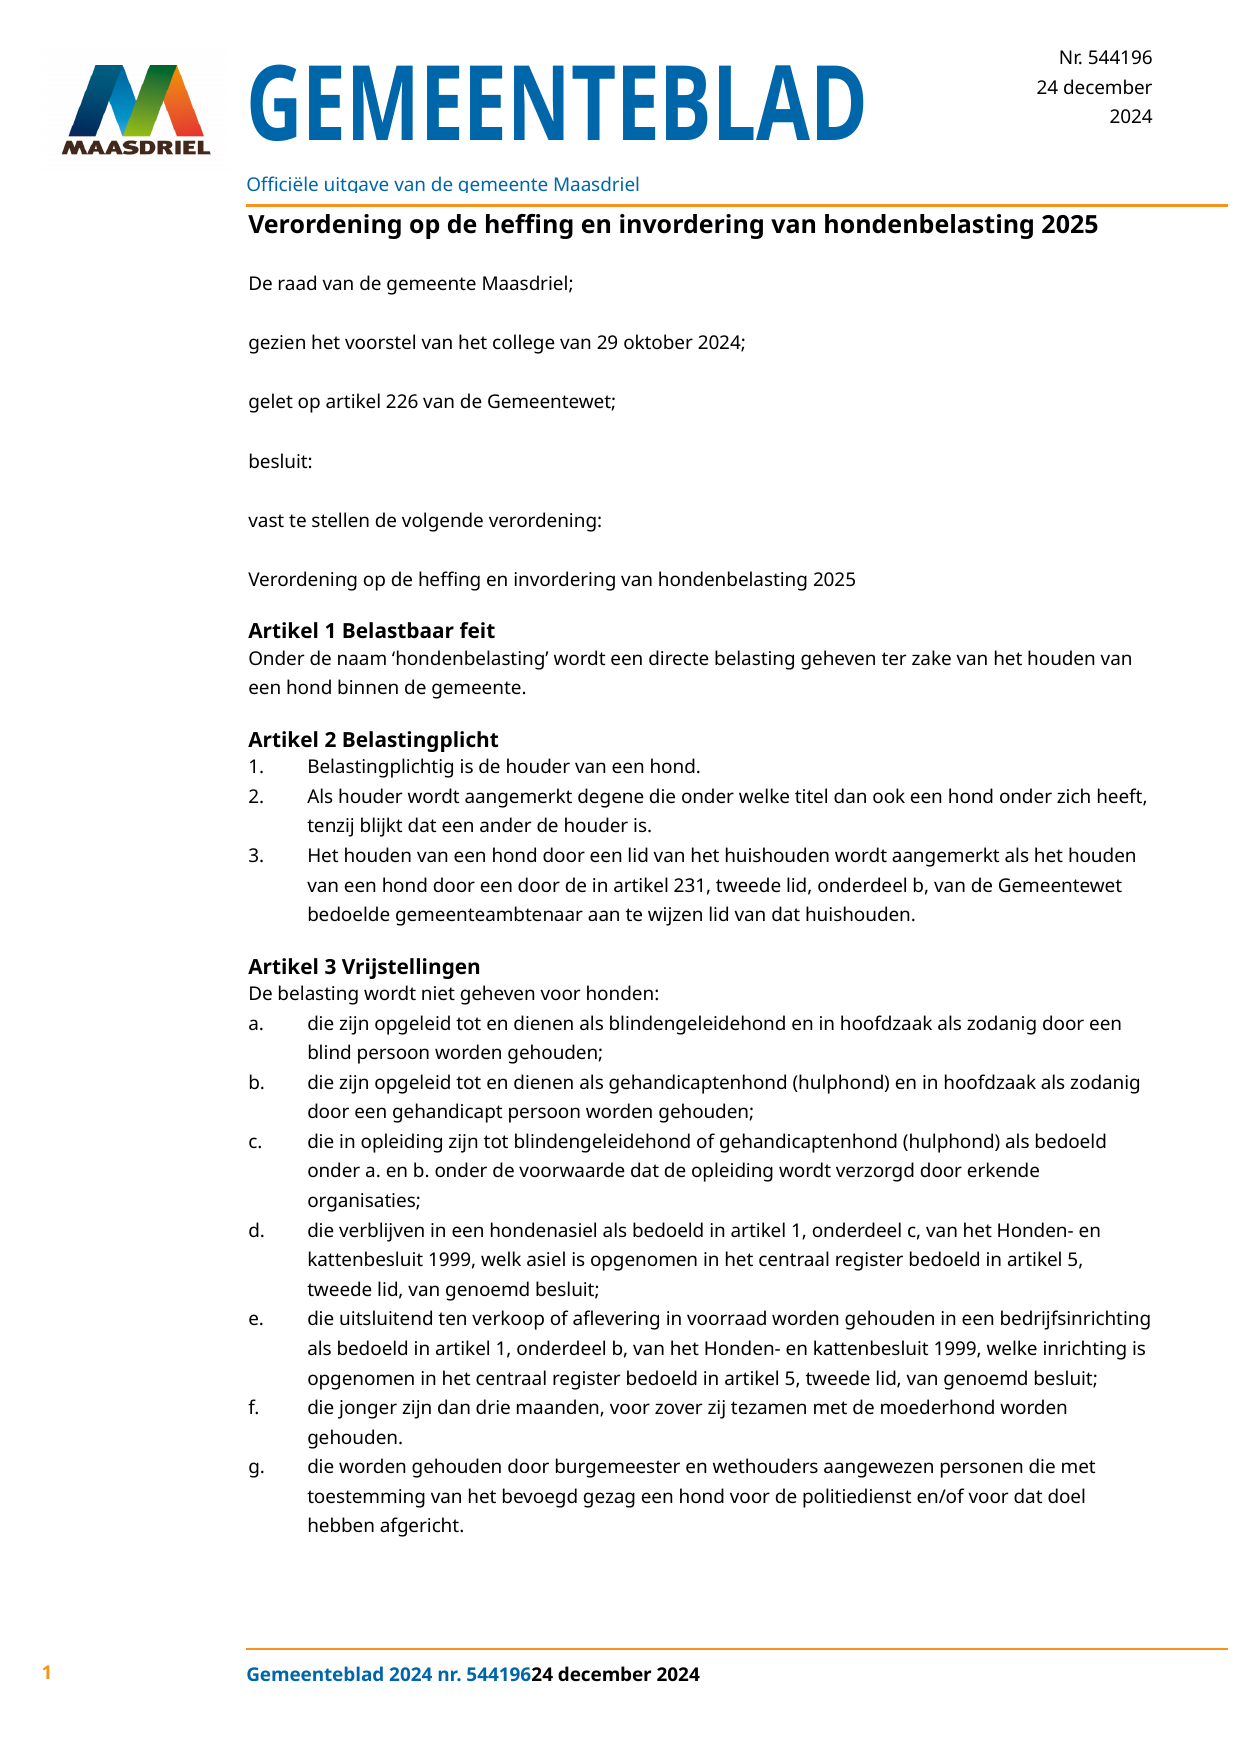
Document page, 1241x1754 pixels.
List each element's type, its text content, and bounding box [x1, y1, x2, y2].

list die worden gehouden door burgemeester en wethouders aangewezen personen die met toestemming van het bevoegd gezag een hond voor de politiedienst en/of voor dat doel hebben afgericht. [248, 1453, 1152, 1538]
list die in opleiding zijn tot blindengeleidehond of gehandicaptenhond (hulphond) als bedoeld onder a. en b. onder de voorwaarde dat de opleiding wordt verzorgd door erkende organisaties; [248, 1128, 1152, 1213]
text De raad van de gemeente Maasdriel; [248, 270, 1152, 296]
text vast te stellen de volgende verordening: [248, 507, 1152, 533]
text Artikel 3 Vrijstellingen [248, 952, 1152, 980]
text besluit: [248, 448, 1152, 473]
text Artikel 1 Belastbaar feit [248, 617, 1152, 645]
list die jonger zijn dan drie maanden, voor zover zij tezamen met de moederhond worden gehouden. [248, 1394, 1152, 1450]
text Onder de naam ‘hondenbelasting’ wordt een directe belasting geheven ter zake van het houden van een hond binnen de gemeente. [248, 645, 1152, 700]
text Artikel 2 Belastingplicht [248, 725, 1152, 753]
list die uitsluitend ten verkoop of aflevering in voorraad worden gehouden in een bedrijfsinrichting als bedoeld in artikel 1, onderdeel b, van het Honden- en kattenbesluit 1999, welke inrichting is opgenomen in het centraal register bedoeld in artikel 5, tweede lid, van genoemd besluit; [248, 1306, 1152, 1391]
text De belasting wordt niet geheven voor honden: [248, 980, 1152, 1006]
text Verordening op de heffing en invordering van hondenbelasting 2025 [248, 566, 1152, 592]
text gelet op artikel 226 van de Gemeentewet; [248, 389, 1152, 414]
list Als houder wordt aangemerkt degene die onder welke titel dan ook een hond onder zich heeft, tenzij blijkt dat een ander de houder is. [248, 783, 1152, 838]
text Verordening op de heffing en invordering van hondenbelasting 2025 [248, 207, 1152, 241]
list Belastingplichtig is de houder van een hond. [248, 753, 1152, 779]
picture [41, 47, 231, 172]
list Het houden van een hond door een lid van het huishouden wordt aangemerkt als het houden van een hond door een door de in artikel 231, tweede lid, onderdeel b, van de Gemeentewet bedoelde gemeenteambtenaar aan te wijzen lid van dat huishouden. [248, 842, 1152, 927]
list die zijn opgeleid tot en dienen als blindengeleidehond en in hoofdzaak als zodanig door een blind persoon worden gehouden; [248, 1010, 1152, 1065]
list die zijn opgeleid tot en dienen als gehandicaptenhond (hulphond) en in hoofdzaak als zodanig door een gehandicapt persoon worden gehouden; [248, 1069, 1152, 1124]
list die verblijven in een hondenasiel als bedoeld in artikel 1, onderdeel c, van het Honden- en kattenbesluit 1999, welk asiel is opgenomen in het centraal register bedoeld in artikel 5, tweede lid, van genoemd besluit; [248, 1217, 1152, 1302]
text gezien het voorstel van het college van 29 oktober 2024; [248, 329, 1152, 355]
